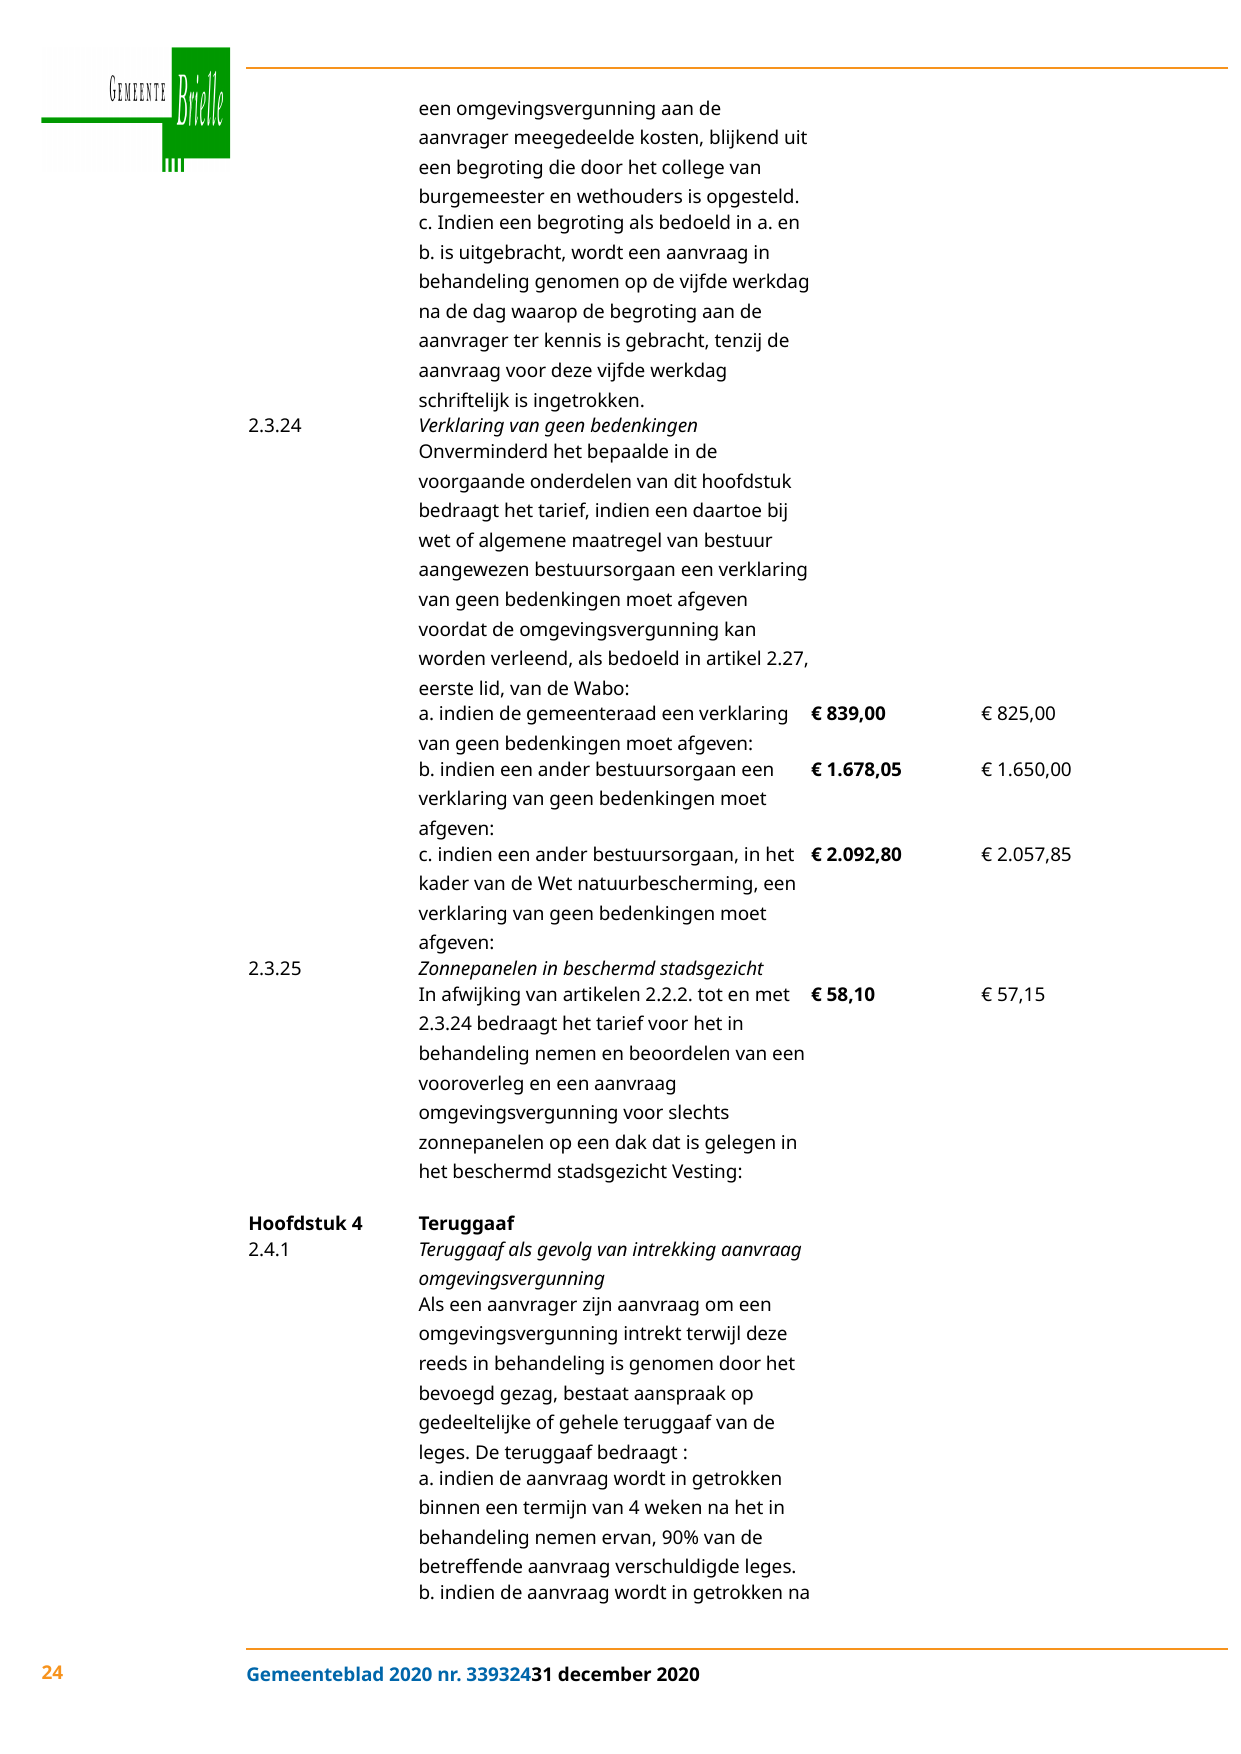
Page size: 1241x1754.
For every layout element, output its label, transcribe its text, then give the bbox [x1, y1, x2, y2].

table_cell [248, 438, 418, 701]
table_cell [811, 955, 981, 981]
table_cell [248, 1291, 418, 1465]
table_cell [248, 841, 418, 955]
table_cell € 58,10 [811, 981, 981, 1184]
table_cell [811, 1579, 981, 1605]
table_cell een omgevingsvergunning aan de aanvrager meegedeelde kosten, blijkend uit een begroting die door het college van burgemeester en wethouders is opgesteld. [418, 95, 811, 209]
table_cell [981, 955, 1152, 981]
table_cell [981, 209, 1152, 412]
table_cell € 2.092,80 [811, 841, 981, 955]
table_cell [248, 701, 418, 756]
table_cell a. indien de aanvraag wordt in getrokken binnen een termijn van 4 weken na het in behandeling nemen ervan, 90% van de betreffende aanvraag verschuldigde leges. [418, 1465, 811, 1579]
table_cell [811, 95, 981, 209]
table_cell b. indien de aanvraag wordt in getrokken na [418, 1579, 811, 1605]
table_cell [981, 1210, 1152, 1236]
table_cell € 2.057,85 [981, 841, 1152, 955]
table_cell [981, 413, 1152, 438]
table_cell € 839,00 [811, 701, 981, 756]
table_cell [811, 438, 981, 701]
table_cell [981, 438, 1152, 701]
table_cell € 1.650,00 [981, 756, 1152, 841]
table_cell b. indien een ander bestuursorgaan een verklaring van geen bedenkingen moet afgeven: [418, 756, 811, 841]
picture [41, 47, 231, 172]
table_cell € 825,00 [981, 701, 1152, 756]
table_cell 2.4.1 [248, 1236, 418, 1291]
table_cell [981, 1184, 1152, 1210]
table_cell [811, 413, 981, 438]
table_cell Teruggaaf als gevolg van intrekking aanvraag omgevingsvergunning [418, 1236, 811, 1291]
table_cell [981, 1465, 1152, 1579]
table_cell [811, 1465, 981, 1579]
table_cell [981, 1579, 1152, 1605]
table_cell Verklaring van geen bedenkingen [418, 413, 811, 438]
table_cell [811, 1291, 981, 1465]
table_cell [248, 209, 418, 412]
table_cell [248, 1184, 418, 1210]
table_cell c. Indien een begroting als bedoeld in a. en b. is uitgebracht, wordt een aanvraag in behandeling genomen op de vijfde werkdag na de dag waarop de begroting aan de aanvrager ter kennis is gebracht, tenzij de aanvraag voor deze vijfde werkdag schriftelijk is ingetrokken. [418, 209, 811, 412]
table_cell [248, 756, 418, 841]
table_cell a. indien de gemeenteraad een verklaring van geen bedenkingen moet afgeven: [418, 701, 811, 756]
table_cell [248, 1579, 418, 1605]
table_cell [811, 1236, 981, 1291]
table_cell [981, 95, 1152, 209]
table_cell [248, 1465, 418, 1579]
table_cell [981, 1236, 1152, 1291]
table_cell In afwijking van artikelen 2.2.2. tot en met 2.3.24 bedraagt het tarief voor het in behandeling nemen en beoordelen van een vooroverleg en een aanvraag omgevingsvergunning voor slechts zonnepanelen op een dak dat is gelegen in het beschermd stadsgezicht Vesting: [418, 981, 811, 1184]
table_cell [811, 1210, 981, 1236]
table_cell € 57,15 [981, 981, 1152, 1184]
table_cell [248, 95, 418, 209]
table_cell Teruggaaf [418, 1210, 811, 1236]
table_cell 2.3.25 [248, 955, 418, 981]
table_cell c. indien een ander bestuursorgaan, in het kader van de Wet natuurbescherming, een verklaring van geen bedenkingen moet afgeven: [418, 841, 811, 955]
table_cell Onverminderd het bepaalde in de voorgaande onderdelen van dit hoofdstuk bedraagt het tarief, indien een daartoe bij wet of algemene maatregel van bestuur aangewezen bestuursorgaan een verklaring van geen bedenkingen moet afgeven voordat de omgevingsvergunning kan worden verleend, als bedoeld in artikel 2.27, eerste lid, van de Wabo: [418, 438, 811, 701]
table_cell [981, 1291, 1152, 1465]
table_cell [811, 1184, 981, 1210]
table_cell Hoofdstuk 4 [248, 1210, 418, 1236]
table_cell € 1.678,05 [811, 756, 981, 841]
table_cell 2.3.24 [248, 413, 418, 438]
table_cell Zonnepanelen in beschermd stadsgezicht [418, 955, 811, 981]
table_cell Als een aanvrager zijn aanvraag om een omgevingsvergunning intrekt terwijl deze reeds in behandeling is genomen door het bevoegd gezag, bestaat aanspraak op gedeeltelijke of gehele teruggaaf van de leges. De teruggaaf bedraagt : [418, 1291, 811, 1465]
table_cell [418, 1184, 811, 1210]
table_cell [248, 981, 418, 1184]
table_cell [811, 209, 981, 412]
